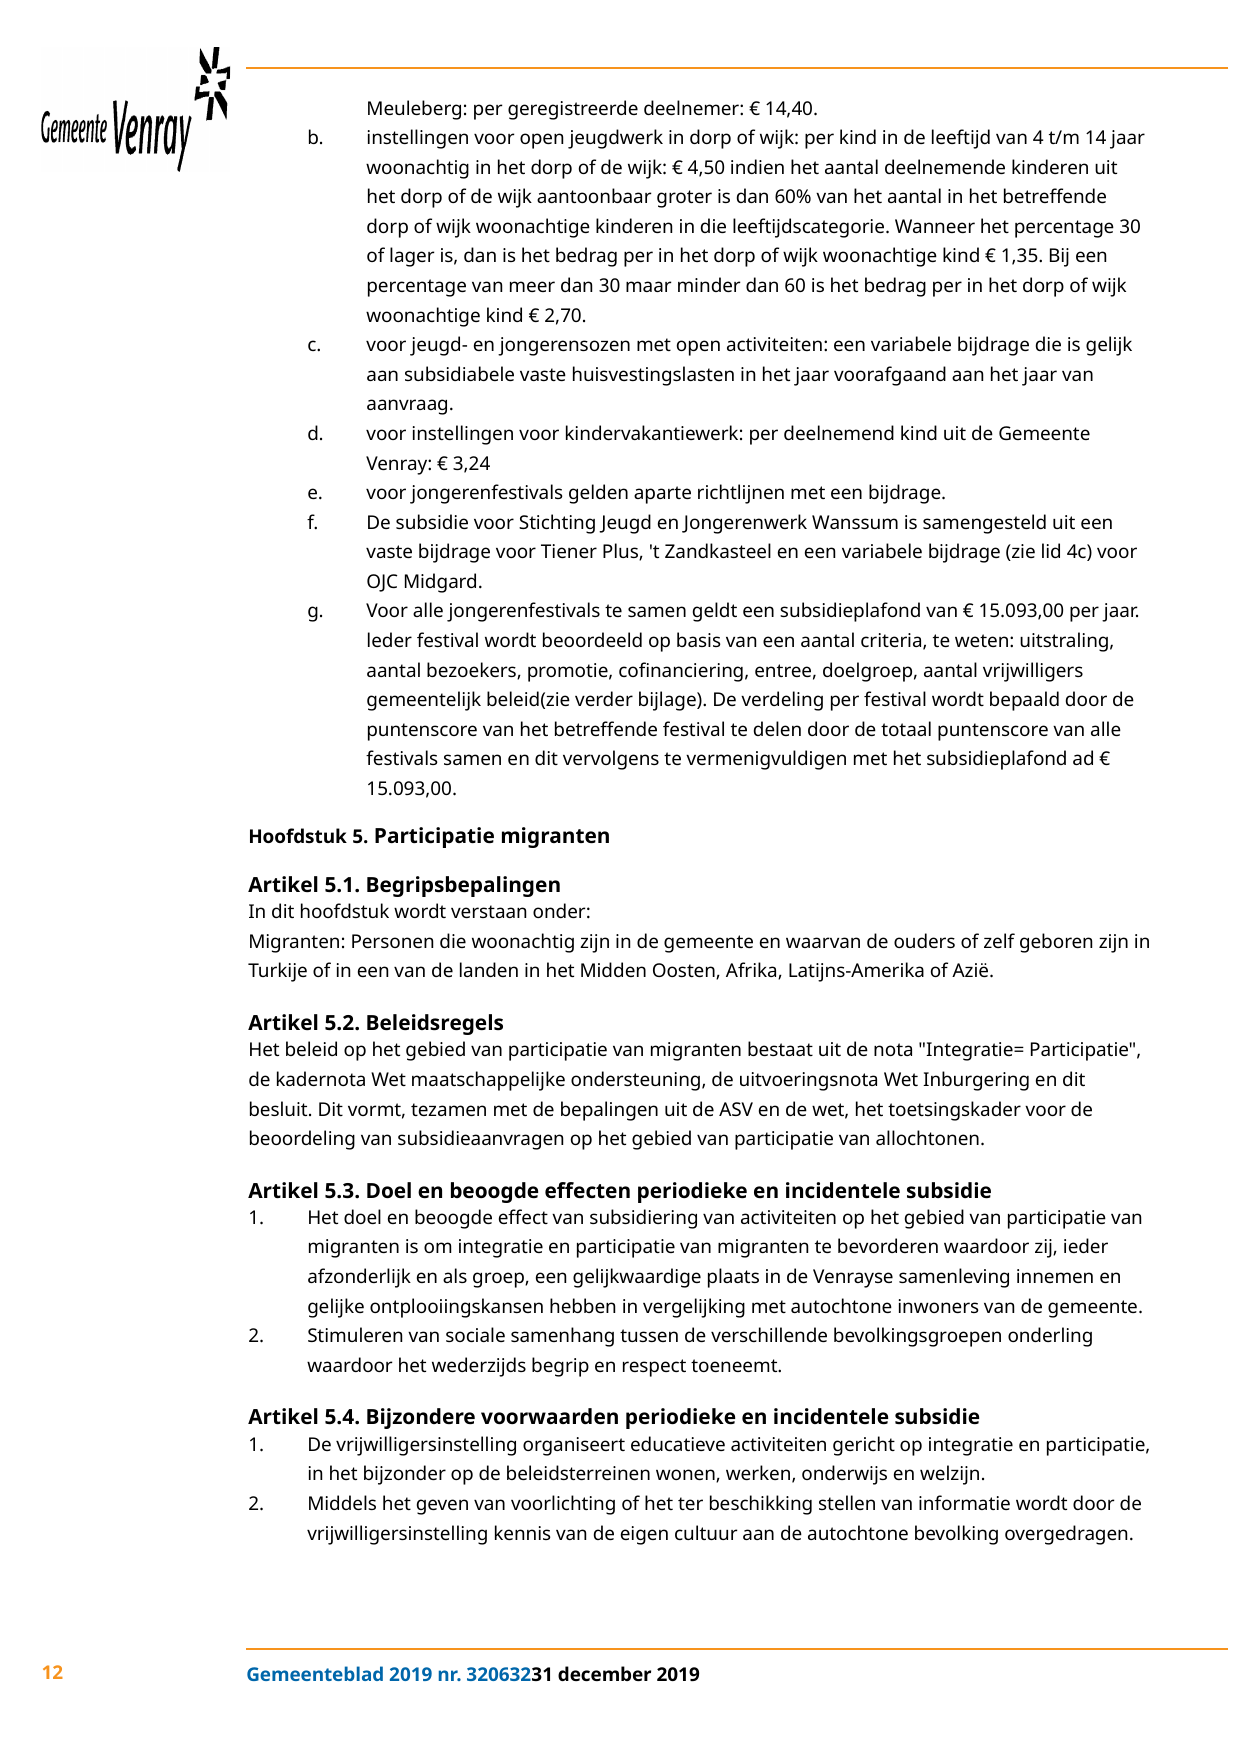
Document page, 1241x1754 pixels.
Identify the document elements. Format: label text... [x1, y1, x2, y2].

list De vrijwilligersinstelling organiseert educatieve activiteiten gericht op integratie en participatie, in het bijzonder op de beleidsterreinen wonen, werken, onderwijs en welzijn. [248, 1431, 1152, 1486]
text Artikel 5.4. Bijzondere voorwaarden periodieke en incidentele subsidie [248, 1402, 1152, 1431]
text In dit hoofdstuk wordt verstaan onder: [248, 898, 1152, 924]
list Het doel en beoogde effect van subsidiering van activiteiten op het gebied van participatie van migranten is om integratie en participatie van migranten te bevorderen waardoor zij, ieder afzonderlijk en als groep, een gelijkwaardige plaats in de Venrayse samenleving innemen en gelijke ontplooiingskansen hebben in vergelijking met autochtone inwoners van de gemeente. [248, 1204, 1152, 1319]
list Meuleberg: per geregistreerde deelnemer: € 14,40. [307, 95, 1152, 121]
picture [41, 47, 231, 172]
text Artikel 5.1. Begripsbepalingen [248, 870, 1152, 898]
list Middels het geven van voorlichting of het ter beschikking stellen van informatie wordt door de vrijwilligersinstelling kennis van de eigen cultuur aan de autochtone bevolking overgedragen. [248, 1490, 1152, 1545]
text Artikel 5.2. Beleidsregels [248, 1008, 1152, 1037]
text Het beleid op het gebied van participatie van migranten bestaat uit de nota "Integratie= Participatie", de kadernota Wet maatschappelijke ondersteuning, de uitvoeringsnota Wet Inburgering en dit besluit. Dit vormt, tezamen met de bepalingen uit de ASV en de wet, het toetsingskader voor de beoordeling van subsidieaanvragen op het gebied van participatie van allochtonen. [248, 1037, 1152, 1151]
list Voor alle jongerenfestivals te samen geldt een subsidieplafond van € 15.093,00 per jaar. leder festival wordt beoordeeld op basis van een aantal criteria, te weten: uitstraling, aantal bezoekers, promotie, cofinanciering, entree, doelgroep, aantal vrijwilligers gemeentelijk beleid(zie verder bijlage). De verdeling per festival wordt bepaald door de puntenscore van het betreffende festival te delen door de totaal puntenscore van alle festivals samen en dit vervolgens te vermenigvuldigen met het subsidieplafond ad € 15.093,00. [307, 598, 1152, 801]
text Migranten: Personen die woonachtig zijn in de gemeente en waarvan de ouders of zelf geboren zijn in Turkije of in een van de landen in het Midden Oosten, Afrika, Latijns-Amerika of Azië. [248, 928, 1152, 983]
text Hoofdstuk 5. Participatie migranten [248, 821, 1152, 849]
list De subsidie voor Stichting Jeugd en Jongerenwerk Wanssum is samengesteld uit een vaste bijdrage voor Tiener Plus, 't Zandkasteel en een variabele bijdrage (zie lid 4c) voor OJC Midgard. [307, 509, 1152, 594]
list voor jeugd- en jongerensozen met open activiteiten: een variabele bijdrage die is gelijk aan subsidiabele vaste huisvestingslasten in het jaar voorafgaand aan het jaar van aanvraag. [307, 331, 1152, 416]
list Stimuleren van sociale samenhang tussen de verschillende bevolkingsgroepen onderling waardoor het wederzijds begrip en respect toeneemt. [248, 1322, 1152, 1378]
list instellingen voor open jeugdwerk in dorp of wijk: per kind in de leeftijd van 4 t/m 14 jaar woonachtig in het dorp of de wijk: € 4,50 indien het aantal deelnemende kinderen uit het dorp of de wijk aantoonbaar groter is dan 60% van het aantal in het betreffende dorp of wijk woonachtige kinderen in die leeftijdscategorie. Wanneer het percentage 30 of lager is, dan is het bedrag per in het dorp of wijk woonachtige kind € 1,35. Bij een percentage van meer dan 30 maar minder dan 60 is het bedrag per in het dorp of wijk woonachtige kind € 2,70. [307, 124, 1152, 328]
list voor jongerenfestivals gelden aparte richtlijnen met een bijdrage. [307, 479, 1152, 505]
text Artikel 5.3. Doel en beoogde effecten periodieke en incidentele subsidie [248, 1176, 1152, 1204]
list voor instellingen voor kindervakantiewerk: per deelnemend kind uit de Gemeente Venray: € 3,24 [307, 420, 1152, 476]
